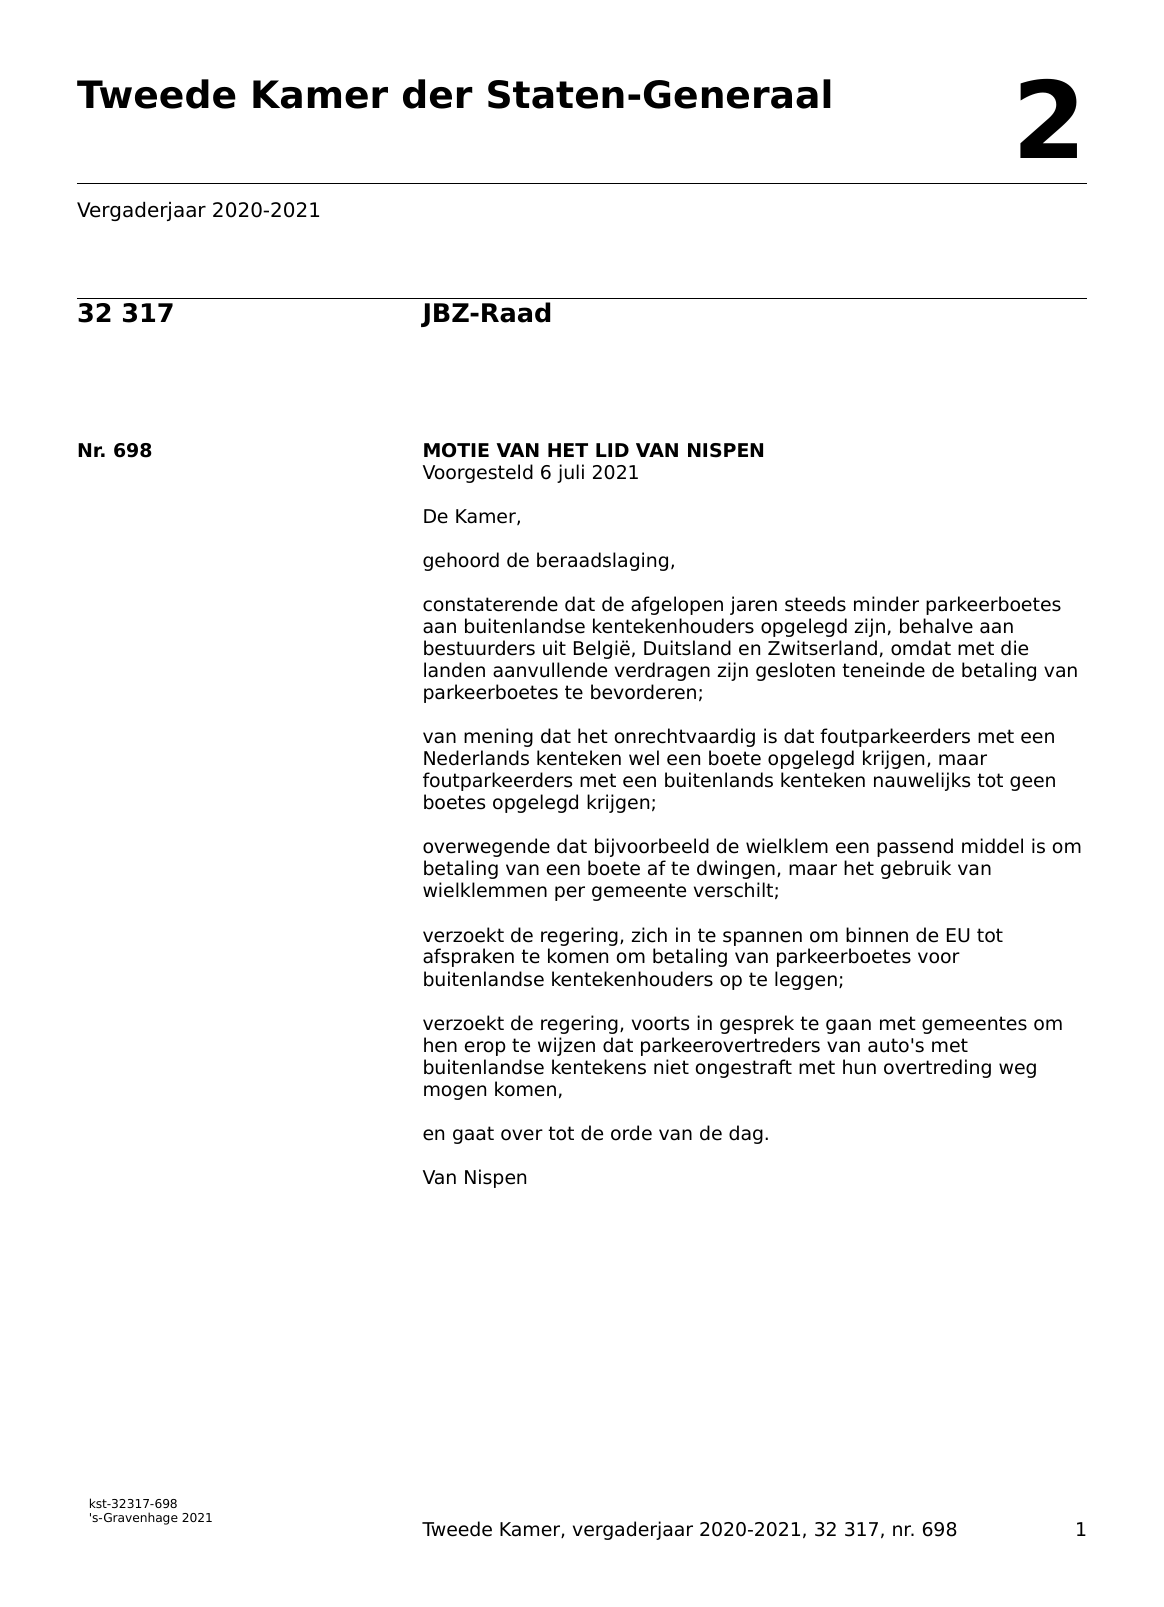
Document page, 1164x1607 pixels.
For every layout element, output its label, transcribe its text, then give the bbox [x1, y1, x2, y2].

text overwegende dat bijvoorbeeld de wielklem een passend middel is om betaling van een boete af te dwingen, maar het gebruik van wielklemmen per gemeente verschilt; [422, 836, 1087, 902]
text en gaat over tot de orde van de dag. [422, 1123, 1087, 1145]
text Van Nispen [422, 1167, 1087, 1189]
text Voorgesteld 6 juli 2021 [422, 462, 1087, 484]
text gehoord de beraadslaging, [422, 550, 1087, 572]
text verzoekt de regering, voorts in gesprek te gaan met gemeentes om hen erop te wijzen dat parkeerovertreders van auto's met buitenlandse kentekens niet ongestraft met hun overtreding weg mogen komen, [422, 1013, 1087, 1101]
table_header Tweede Kamer der Staten-Generaal [77, 59, 886, 183]
subtitle 32 317 JBZ-Raad [77, 299, 1087, 329]
text 's-Gravenhage 2021 [88, 1511, 323, 1525]
text constaterende dat de afgelopen jaren steeds minder parkeerboetes aan buitenlandse kentekenhouders opgelegd zijn, behalve aan bestuurders uit België, Duitsland en Zwitserland, omdat met die landen aanvullende verdragen zijn gesloten teneinde de betaling van parkeerboetes te bevorderen; [422, 594, 1087, 704]
text verzoekt de regering, zich in te spannen om binnen de EU tot afspraken te komen om betaling van parkeerboetes voor buitenlandse kentekenhouders op te leggen; [422, 924, 1087, 990]
table_cell Vergaderjaar 2020-2021 [77, 184, 1087, 298]
text van mening dat het onrechtvaardig is dat foutparkeerders met een Nederlands kenteken wel een boete opgelegd krijgen, maar foutparkeerders met een buitenlands kenteken nauwelijks tot geen boetes opgelegd krijgen; [422, 726, 1087, 814]
text De Kamer, [422, 506, 1087, 528]
subtitle Nr. 698 MOTIE VAN HET LID VAN NISPEN [77, 440, 1087, 462]
text kst-32317-698 [88, 1497, 323, 1511]
table_header 2 [886, 59, 1087, 183]
